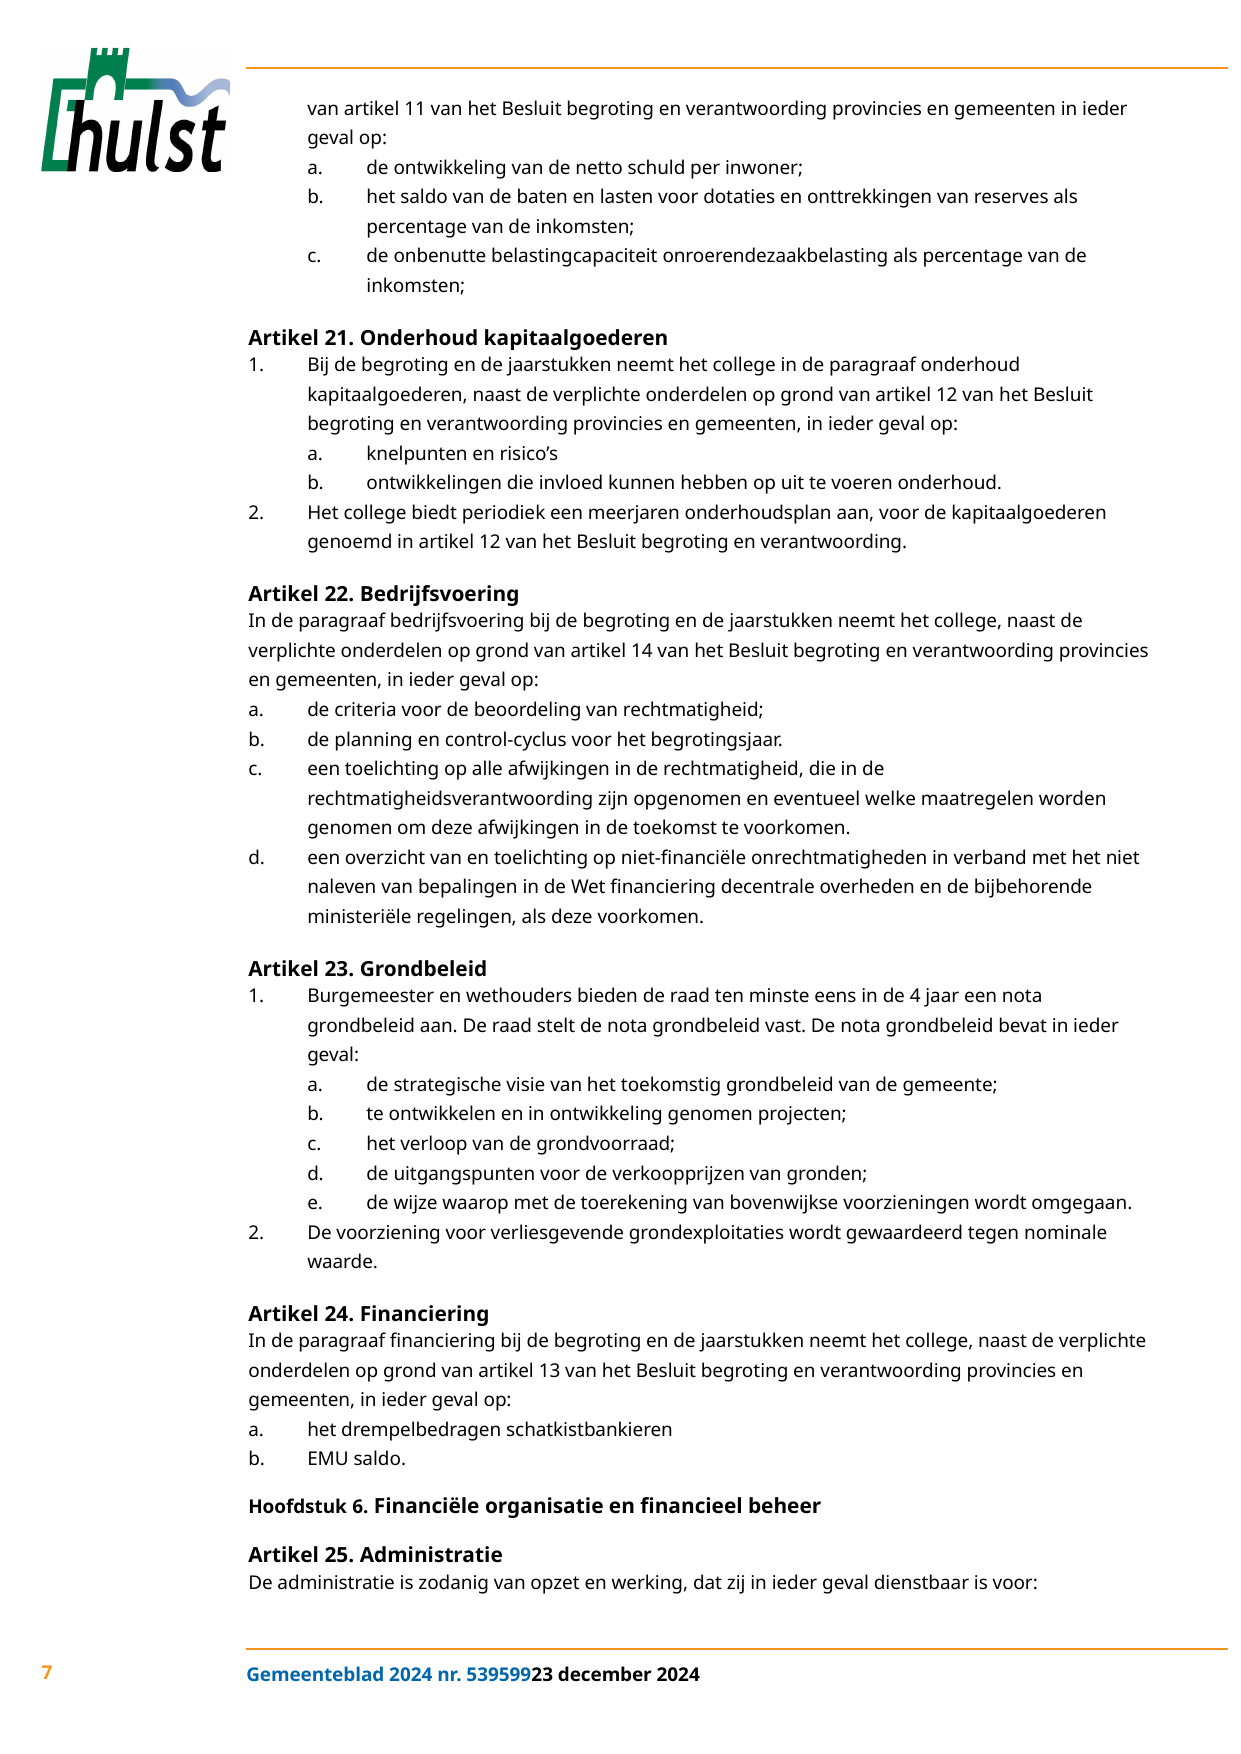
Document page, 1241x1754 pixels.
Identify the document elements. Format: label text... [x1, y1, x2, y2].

list Bij de begroting en de jaarstukken neemt het college in de paragraaf onderhoud kapitaalgoederen, naast de verplichte onderdelen op grond van artikel 12 van het Besluit begroting en verantwoording provincies en gemeenten, in ieder geval op: [248, 351, 1152, 436]
list het saldo van de baten en lasten voor dotaties en onttrekkingen van reserves als percentage van de inkomsten; [307, 183, 1152, 239]
list het drempelbedragen schatkistbankieren [248, 1416, 1152, 1442]
text In de paragraaf bedrijfsvoering bij de begroting en de jaarstukken neemt het college, naast de verplichte onderdelen op grond van artikel 14 van het Besluit begroting en verantwoording provincies en gemeenten, in ieder geval op: [248, 607, 1152, 692]
text Artikel 25. Administratie [248, 1541, 1152, 1569]
list van artikel 11 van het Besluit begroting en verantwoording provincies en gemeenten in ieder geval op: [248, 95, 1152, 150]
list EMU saldo. [248, 1446, 1152, 1471]
text Artikel 24. Financiering [248, 1299, 1152, 1327]
list de onbenutte belastingcapaciteit onroerendezaakbelasting als percentage van de inkomsten; [307, 243, 1152, 298]
text Artikel 22. Bedrijfsvoering [248, 579, 1152, 607]
list de uitgangspunten voor de verkoopprijzen van gronden; [307, 1160, 1152, 1185]
list een overzicht van en toelichting op niet-financiële onrechtmatigheden in verband met het niet naleven van bepalingen in de Wet financiering decentrale overheden en de bijbehorende ministeriële regelingen, als deze voorkomen. [248, 844, 1152, 929]
list de criteria voor de beoordeling van rechtmatigheid; [248, 696, 1152, 722]
list de wijze waarop met de toerekening van bovenwijkse voorzieningen wordt omgegaan. [307, 1189, 1152, 1215]
text Hoofdstuk 6. Financiële organisatie en financieel beheer [248, 1491, 1152, 1520]
text In de paragraaf financiering bij de begroting en de jaarstukken neemt het college, naast de verplichte onderdelen op grond van artikel 13 van het Besluit begroting en verantwoording provincies en gemeenten, in ieder geval op: [248, 1327, 1152, 1412]
list Burgemeester en wethouders bieden de raad ten minste eens in de 4 jaar een nota grondbeleid aan. De raad stelt de nota grondbeleid vast. De nota grondbeleid bevat in ieder geval: [248, 982, 1152, 1067]
text De administratie is zodanig van opzet en werking, dat zij in ieder geval dienstbaar is voor: [248, 1569, 1152, 1595]
list te ontwikkelen en in ontwikkeling genomen projecten; [307, 1101, 1152, 1126]
picture [41, 47, 231, 172]
list de planning en control-cyclus voor het begrotingsjaar. [248, 726, 1152, 752]
text Artikel 21. Onderhoud kapitaalgoederen [248, 323, 1152, 351]
list ontwikkelingen die invloed kunnen hebben op uit te voeren onderhoud. [307, 469, 1152, 495]
text Artikel 23. Grondbeleid [248, 954, 1152, 982]
list de ontwikkeling van de netto schuld per inwoner; [307, 154, 1152, 180]
list de strategische visie van het toekomstig grondbeleid van de gemeente; [307, 1071, 1152, 1097]
list een toelichting op alle afwijkingen in de rechtmatigheid, die in de rechtmatigheidsverantwoording zijn opgenomen en eventueel welke maatregelen worden genomen om deze afwijkingen in de toekomst te voorkomen. [248, 755, 1152, 840]
list Het college biedt periodiek een meerjaren onderhoudsplan aan, voor de kapitaalgoederen genoemd in artikel 12 van het Besluit begroting en verantwoording. [248, 499, 1152, 554]
list knelpunten en risico’s [307, 440, 1152, 466]
list De voorziening voor verliesgevende grondexploitaties wordt gewaardeerd tegen nominale waarde. [248, 1219, 1152, 1274]
list het verloop van de grondvoorraad; [307, 1130, 1152, 1156]
